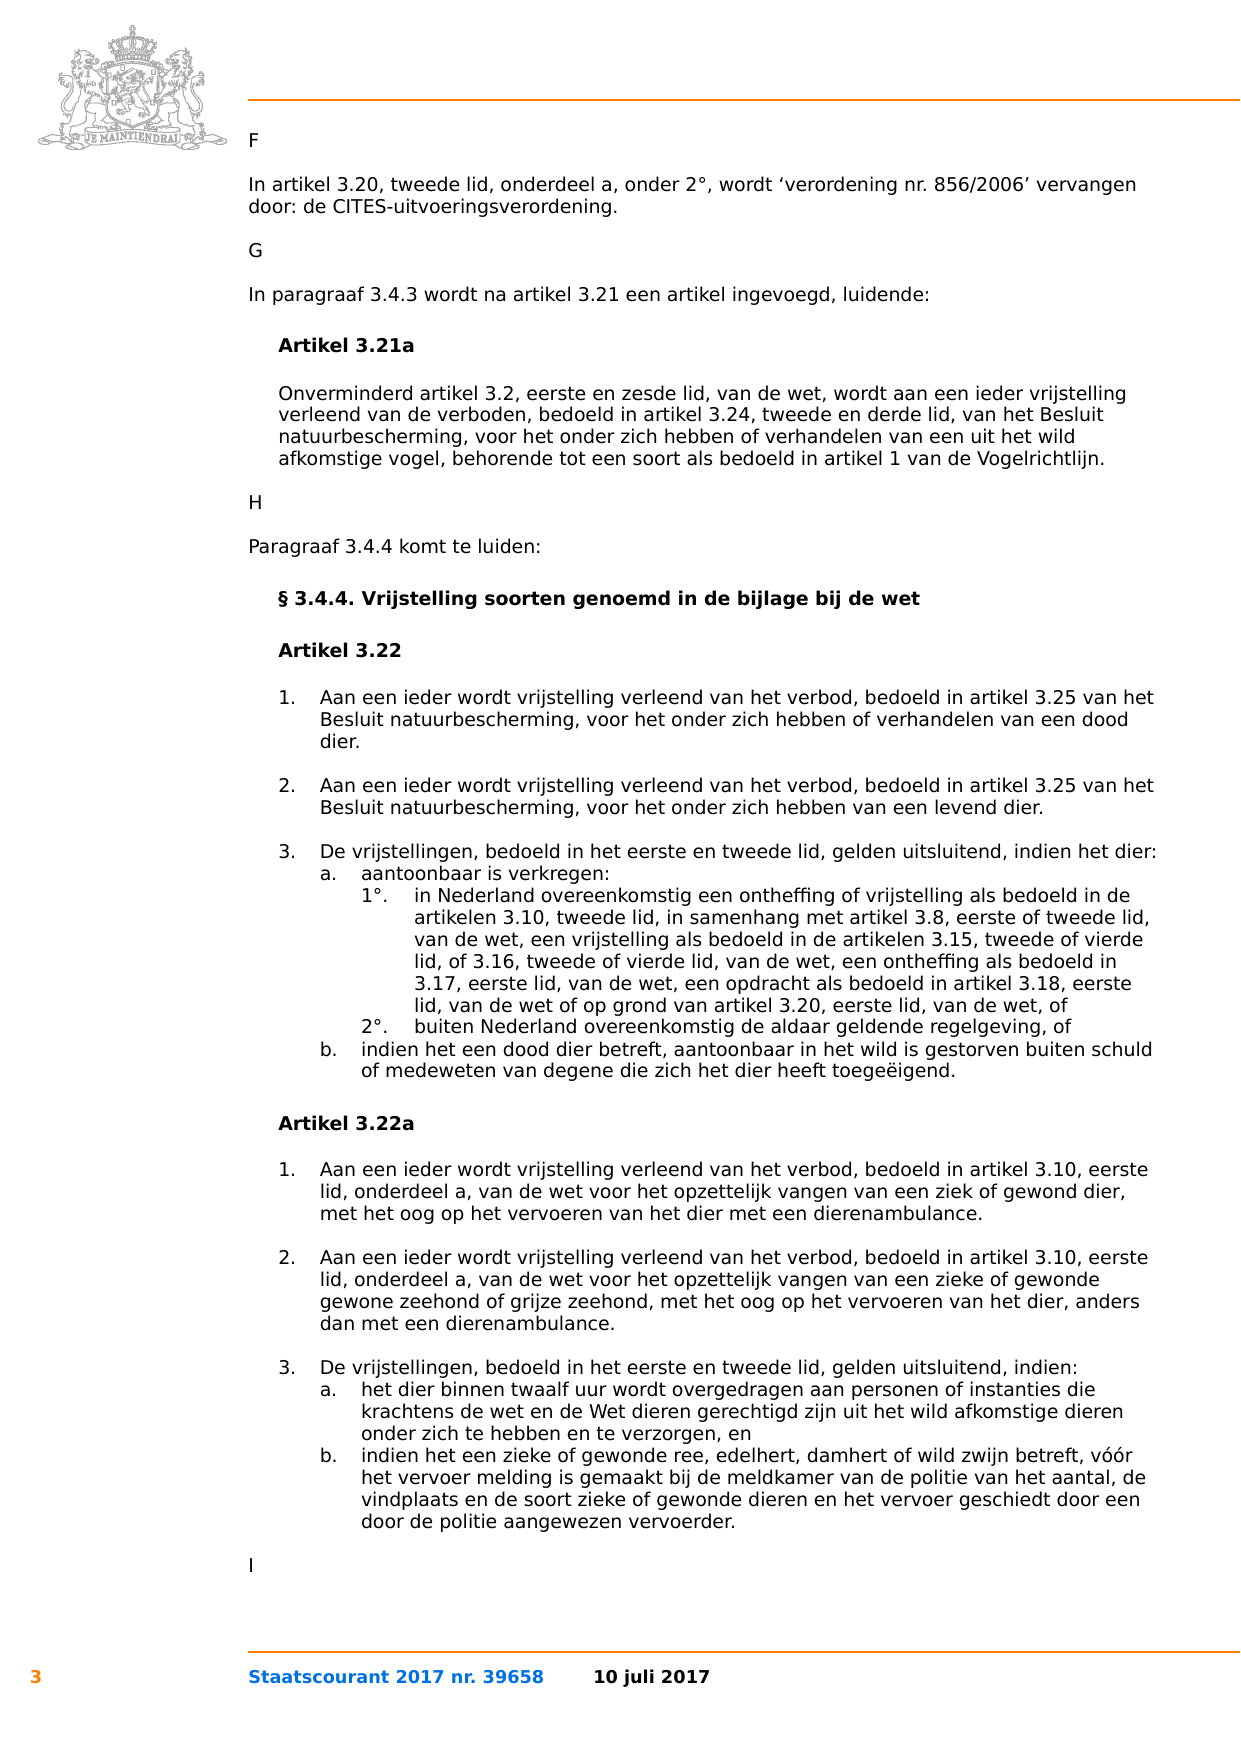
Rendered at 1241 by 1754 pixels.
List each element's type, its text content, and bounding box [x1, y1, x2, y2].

text Onverminderd artikel 3.2, eerste en zesde lid, van de wet, wordt aan een ieder vrijstelling verleend van de verboden, bedoeld in artikel 3.24, tweede en derde lid, van het Besluit natuurbescherming, voor het onder zich hebben of verhandelen van een uit het wild afkomstige vogel, behorende tot een soort als bedoeld in artikel 1 van de Vogelrichtlijn. [278, 382, 1163, 470]
text F [248, 130, 1163, 152]
subtitle Artikel 3.21a [278, 335, 1163, 357]
text 1°. in Nederland overeenkomstig een ontheffing of vrijstelling als bedoeld in de artikelen 3.10, tweede lid, in samenhang met artikel 3.8, eerste of tweede lid, van de wet, een vrijstelling als bedoeld in de artikelen 3.15, tweede of vierde lid, of 3.16, tweede of vierde lid, van de wet, een ontheffing als bedoeld in 3.17, eerste lid, van de wet, een opdracht als bedoeld in artikel 3.18, eerste lid, van de wet of op grond van artikel 3.20, eerste lid, van de wet, of [361, 884, 1163, 1016]
subtitle Artikel 3.22a [278, 1112, 1163, 1134]
text b. indien het een zieke of gewonde ree, edelhert, damhert of wild zwijn betreft, vóór het vervoer melding is gemaakt bij de meldkamer van de politie van het aantal, de vindplaats en de soort zieke of gewonde dieren en het vervoer geschiedt door een door de politie aangewezen vervoerder. [319, 1445, 1163, 1533]
text 2. Aan een ieder wordt vrijstelling verleend van het verbod, bedoeld in artikel 3.25 van het Besluit natuurbescherming, voor het onder zich hebben van een levend dier. [278, 775, 1163, 819]
text 2. Aan een ieder wordt vrijstelling verleend van het verbod, bedoeld in artikel 3.10, eerste lid, onderdeel a, van de wet voor het opzettelijk vangen van een zieke of gewonde gewone zeehond of grijze zeehond, met het oog op het vervoeren van het dier, anders dan met een dierenambulance. [278, 1247, 1163, 1335]
text In artikel 3.20, tweede lid, onderdeel a, onder 2°, wordt ‘verordening nr. 856/2006’ vervangen door: de CITES-uitvoeringsverordening. [248, 174, 1163, 218]
text 3. De vrijstellingen, bedoeld in het eerste en tweede lid, gelden uitsluitend, indien: [278, 1357, 1163, 1379]
text 1. Aan een ieder wordt vrijstelling verleend van het verbod, bedoeld in artikel 3.25 van het Besluit natuurbescherming, voor het onder zich hebben of verhandelen van een dood dier. [278, 687, 1163, 753]
subtitle § 3.4.4. Vrijstelling soorten genoemd in de bijlage bij de wet [278, 588, 1163, 610]
picture [38, 25, 227, 150]
text a. aantoonbaar is verkregen: [319, 863, 1163, 884]
text a. het dier binnen twaalf uur wordt overgedragen aan personen of instanties die krachtens de wet en de Wet dieren gerechtigd zijn uit het wild afkomstige dieren onder zich te hebben en te verzorgen, en [319, 1379, 1163, 1445]
text 2°. buiten Nederland overeenkomstig de aldaar geldende regelgeving, of [361, 1016, 1163, 1038]
text In paragraaf 3.4.3 wordt na artikel 3.21 een artikel ingevoegd, luidende: [248, 283, 1163, 305]
text Paragraaf 3.4.4 komt te luiden: [248, 536, 1163, 558]
text I [248, 1555, 1163, 1577]
text b. indien het een dood dier betreft, aantoonbaar in het wild is gestorven buiten schuld of medeweten van degene die zich het dier heeft toegeëigend. [319, 1038, 1163, 1082]
text 1. Aan een ieder wordt vrijstelling verleend van het verbod, bedoeld in artikel 3.10, eerste lid, onderdeel a, van de wet voor het opzettelijk vangen van een ziek of gewond dier, met het oog op het vervoeren van het dier met een dierenambulance. [278, 1159, 1163, 1225]
text H [248, 492, 1163, 514]
subtitle Artikel 3.22 [278, 640, 1163, 662]
text G [248, 239, 1163, 262]
text 3. De vrijstellingen, bedoeld in het eerste en tweede lid, gelden uitsluitend, indien het dier: [278, 841, 1163, 863]
